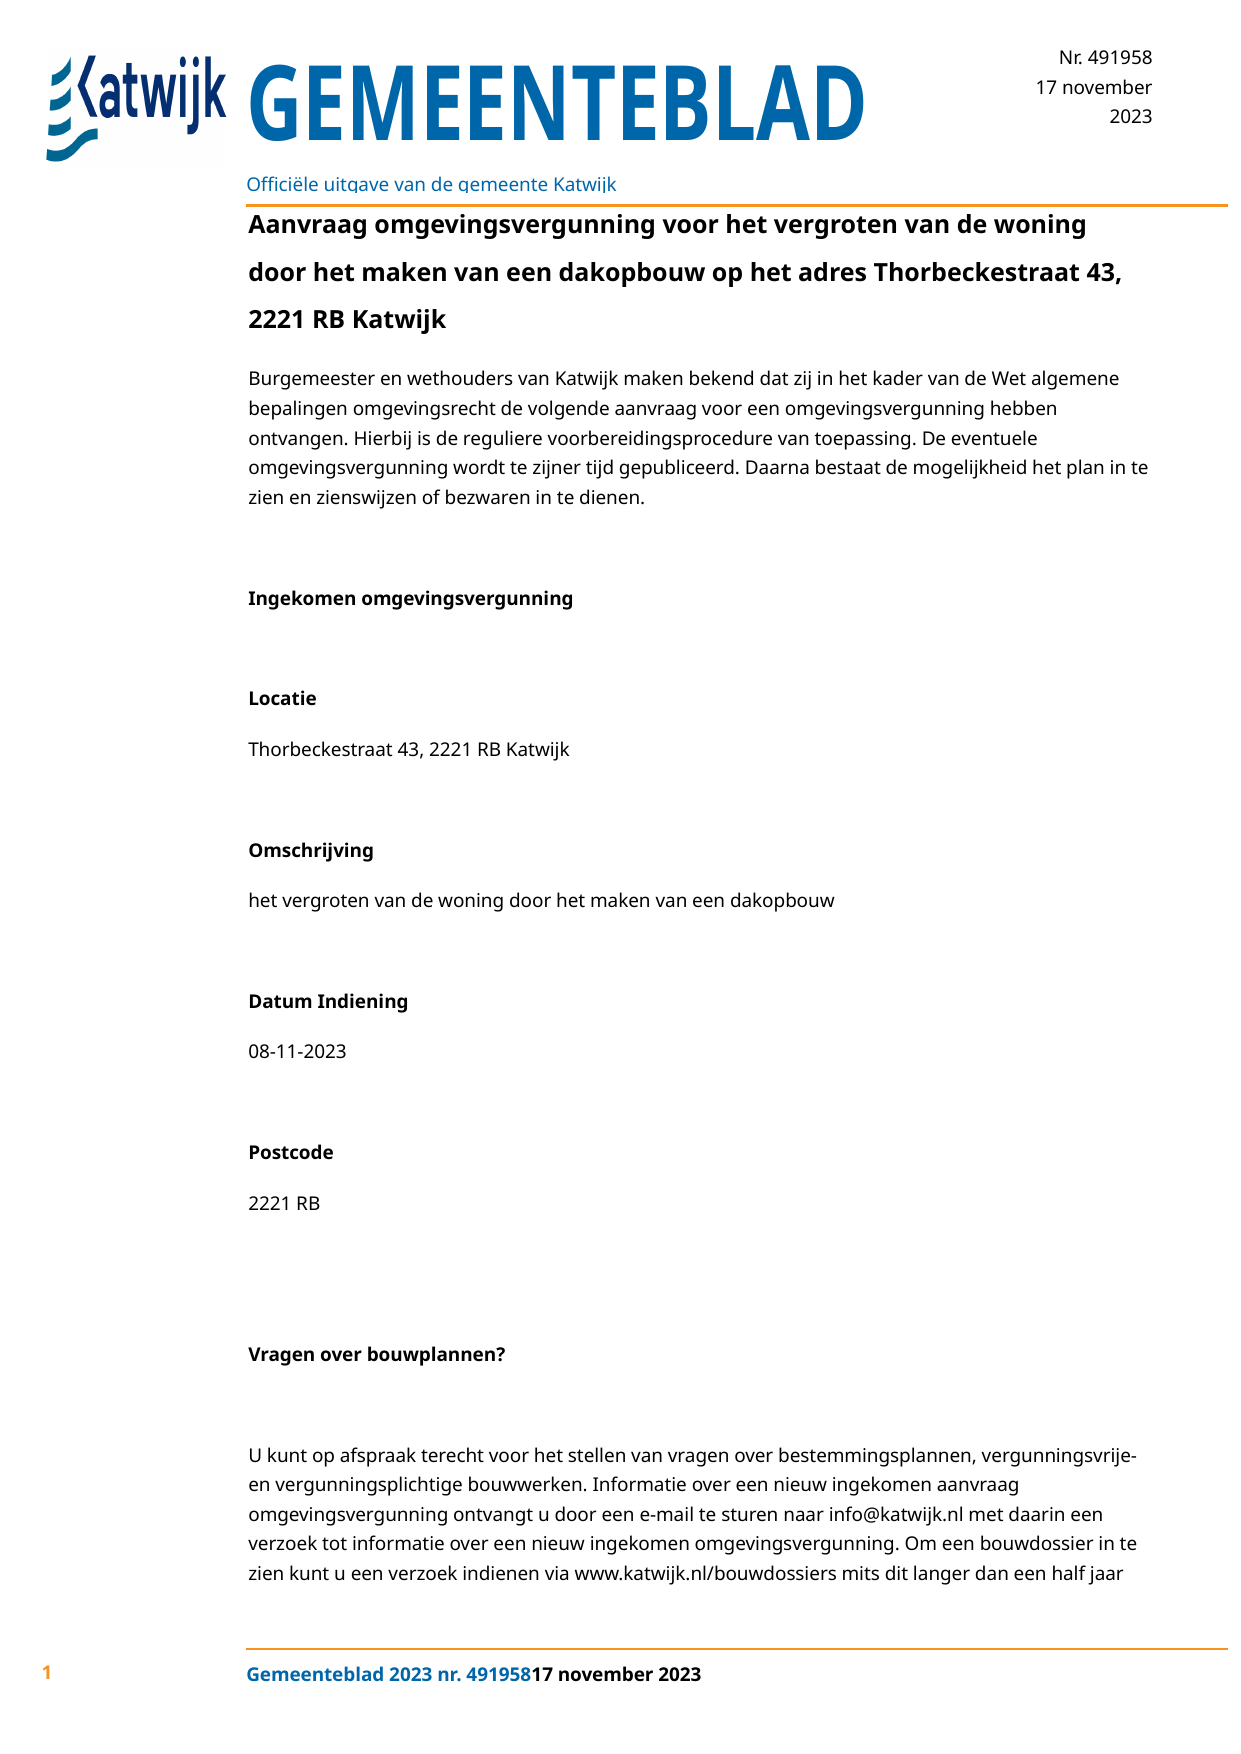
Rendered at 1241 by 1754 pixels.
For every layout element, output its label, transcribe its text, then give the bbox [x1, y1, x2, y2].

text Burgemeester en wethouders van Katwijk maken bekend dat zij in het kader van de Wet algemene bepalingen omgevingsrecht de volgende aanvraag voor een omgevingsvergunning hebben ontvangen. Hierbij is de reguliere voorbereidingsprocedure van toepassing. De eventuele omgevingsvergunning wordt te zijner tijd gepubliceerd. Daarna bestaat de mogelijkheid het plan in te zien en zienswijzen of bezwaren in te dienen. [248, 366, 1152, 509]
text 2221 RB [248, 1190, 1152, 1215]
text Ingekomen omgevingsvergunning [248, 585, 1152, 610]
text Omschrijving [248, 837, 1152, 862]
text Aanvraag omgevingsvergunning voor het vergroten van de woning door het maken van een dakopbouw op het adres Thorbeckestraat 43, 2221 RB Katwijk [248, 207, 1152, 336]
text Thorbeckestraat 43, 2221 RB Katwijk [248, 736, 1152, 762]
text het vergroten van de woning door het maken van een dakopbouw [248, 887, 1152, 913]
text U kunt op afspraak terecht voor het stellen van vragen over bestemmingsplannen, vergunningsvrije- en vergunningsplichtige bouwwerken. Informatie over een nieuw ingekomen aanvraag omgevingsvergunning ontvangt u door een e-mail te sturen naar info@katwijk.nl met daarin een verzoek tot informatie over een nieuw ingekomen omgevingsvergunning. Om een bouwdossier in te zien kunt u een verzoek indienen via www.katwijk.nl/bouwdossiers mits dit langer dan een half jaar [248, 1442, 1152, 1586]
text Datum Indiening [248, 988, 1152, 1014]
text 08-11-2023 [248, 1038, 1152, 1064]
text Vragen over bouwplannen? [248, 1341, 1152, 1367]
text Postcode [248, 1139, 1152, 1165]
picture [41, 47, 231, 172]
text Locatie [248, 686, 1152, 711]
